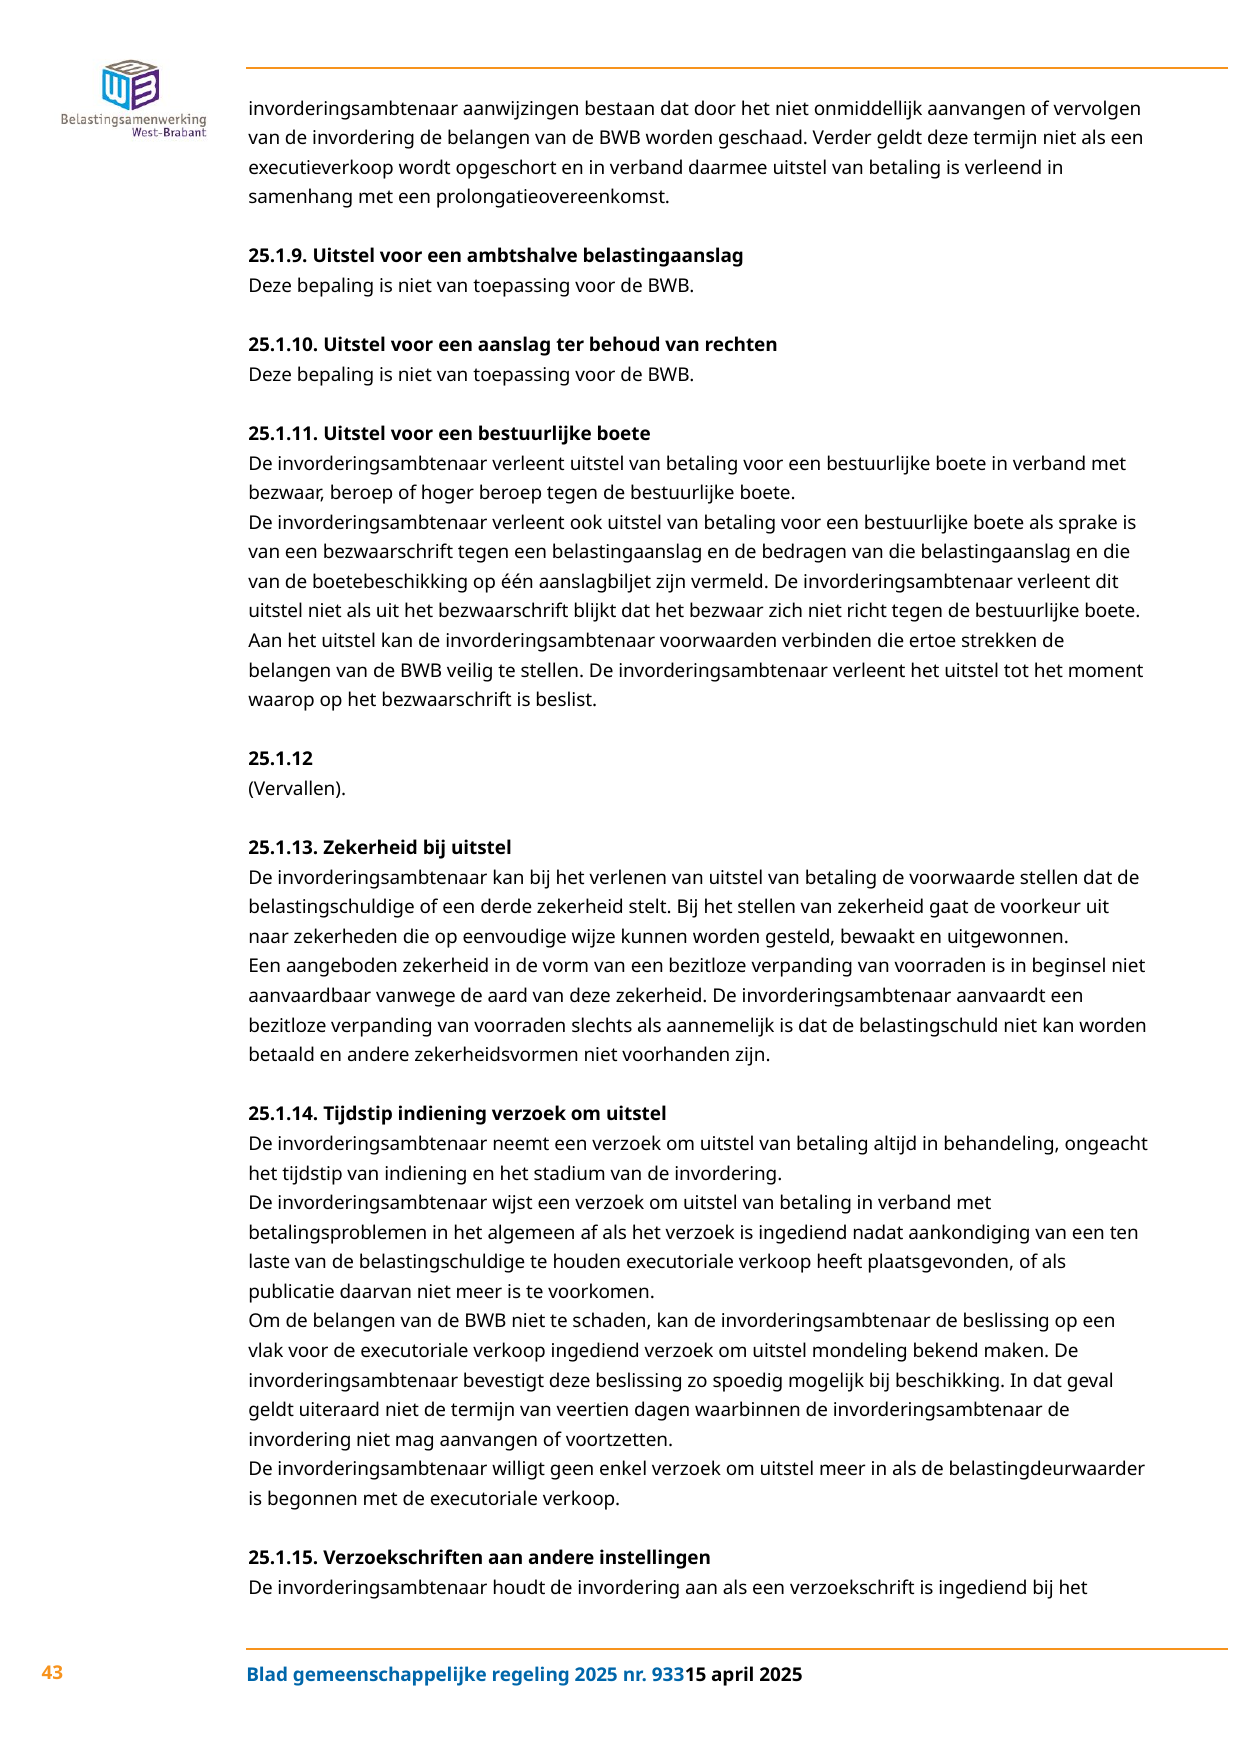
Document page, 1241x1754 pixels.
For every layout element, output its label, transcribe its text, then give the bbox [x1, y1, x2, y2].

text 25.1.15. Verzoekschriften aan andere instellingen [248, 1544, 1152, 1570]
text 25.1.9. Uitstel voor een ambtshalve belastingaanslag [248, 243, 1152, 268]
text (Vervallen). [248, 775, 1152, 801]
text De invorderingsambtenaar kan bij het verlenen van uitstel van betaling de voorwaarde stellen dat de belastingschuldige of een derde zekerheid stelt. Bij het stellen van zekerheid gaat de voorkeur uit naar zekerheden die op eenvoudige wijze kunnen worden gesteld, bewaakt en uitgewonnen. [248, 864, 1152, 949]
text De invorderingsambtenaar verleent ook uitstel van betaling voor een bestuurlijke boete als sprake is van een bezwaarschrift tegen een belastingaanslag en de bedragen van die belastingaanslag en die van de boetebeschikking op één aanslagbiljet zijn vermeld. De invorderingsambtenaar verleent dit uitstel niet als uit het bezwaarschrift blijkt dat het bezwaar zich niet richt tegen de bestuurlijke boete. [248, 509, 1152, 623]
text Om de belangen van de BWB niet te schaden, kan de invorderingsambtenaar de beslissing op een vlak voor de executoriale verkoop ingediend verzoek om uitstel mondeling bekend maken. De invorderingsambtenaar bevestigt deze beslissing zo spoedig mogelijk bij beschikking. In dat geval geldt uiteraard niet de termijn van veertien dagen waarbinnen de invorderingsambtenaar de invordering niet mag aanvangen of voortzetten. [248, 1308, 1152, 1452]
text invorderingsambtenaar aanwijzingen bestaan dat door het niet onmiddellijk aanvangen of vervolgen van de invordering de belangen van de BWB worden geschaad. Verder geldt deze termijn niet als een executieverkoop wordt opgeschort en in verband daarmee uitstel van betaling is verleend in samenhang met een prolongatieovereenkomst. [248, 95, 1152, 209]
text De invorderingsambtenaar willigt geen enkel verzoek om uitstel meer in als de belastingdeurwaarder is begonnen met de executoriale verkoop. [248, 1456, 1152, 1511]
picture [41, 47, 231, 172]
text Deze bepaling is niet van toepassing voor de BWB. [248, 361, 1152, 387]
text 25.1.14. Tijdstip indiening verzoek om uitstel [248, 1101, 1152, 1126]
text Aan het uitstel kan de invorderingsambtenaar voorwaarden verbinden die ertoe strekken de belangen van de BWB veilig te stellen. De invorderingsambtenaar verleent het uitstel tot het moment waarop op het bezwaarschrift is beslist. [248, 627, 1152, 712]
text 25.1.11. Uitstel voor een bestuurlijke boete [248, 420, 1152, 446]
text 25.1.13. Zekerheid bij uitstel [248, 834, 1152, 860]
text De invorderingsambtenaar verleent uitstel van betaling voor een bestuurlijke boete in verband met bezwaar, beroep of hoger beroep tegen de bestuurlijke boete. [248, 450, 1152, 505]
text De invorderingsambtenaar houdt de invordering aan als een verzoekschrift is ingediend bij het [248, 1574, 1152, 1600]
text 25.1.12 [248, 746, 1152, 771]
text 25.1.10. Uitstel voor een aanslag ter behoud van rechten [248, 331, 1152, 357]
text De invorderingsambtenaar wijst een verzoek om uitstel van betaling in verband met betalingsproblemen in het algemeen af als het verzoek is ingediend nadat aankondiging van een ten laste van de belastingschuldige te houden executoriale verkoop heeft plaatsgevonden, of als publicatie daarvan niet meer is te voorkomen. [248, 1189, 1152, 1304]
text De invorderingsambtenaar neemt een verzoek om uitstel van betaling altijd in behandeling, ongeacht het tijdstip van indiening en het stadium van de invordering. [248, 1130, 1152, 1186]
text Een aangeboden zekerheid in de vorm van een bezitloze verpanding van voorraden is in beginsel niet aanvaardbaar vanwege de aard van deze zekerheid. De invorderingsambtenaar aanvaardt een bezitloze verpanding van voorraden slechts als aannemelijk is dat de belastingschuld niet kan worden betaald en andere zekerheidsvormen niet voorhanden zijn. [248, 953, 1152, 1067]
text Deze bepaling is niet van toepassing voor de BWB. [248, 272, 1152, 298]
